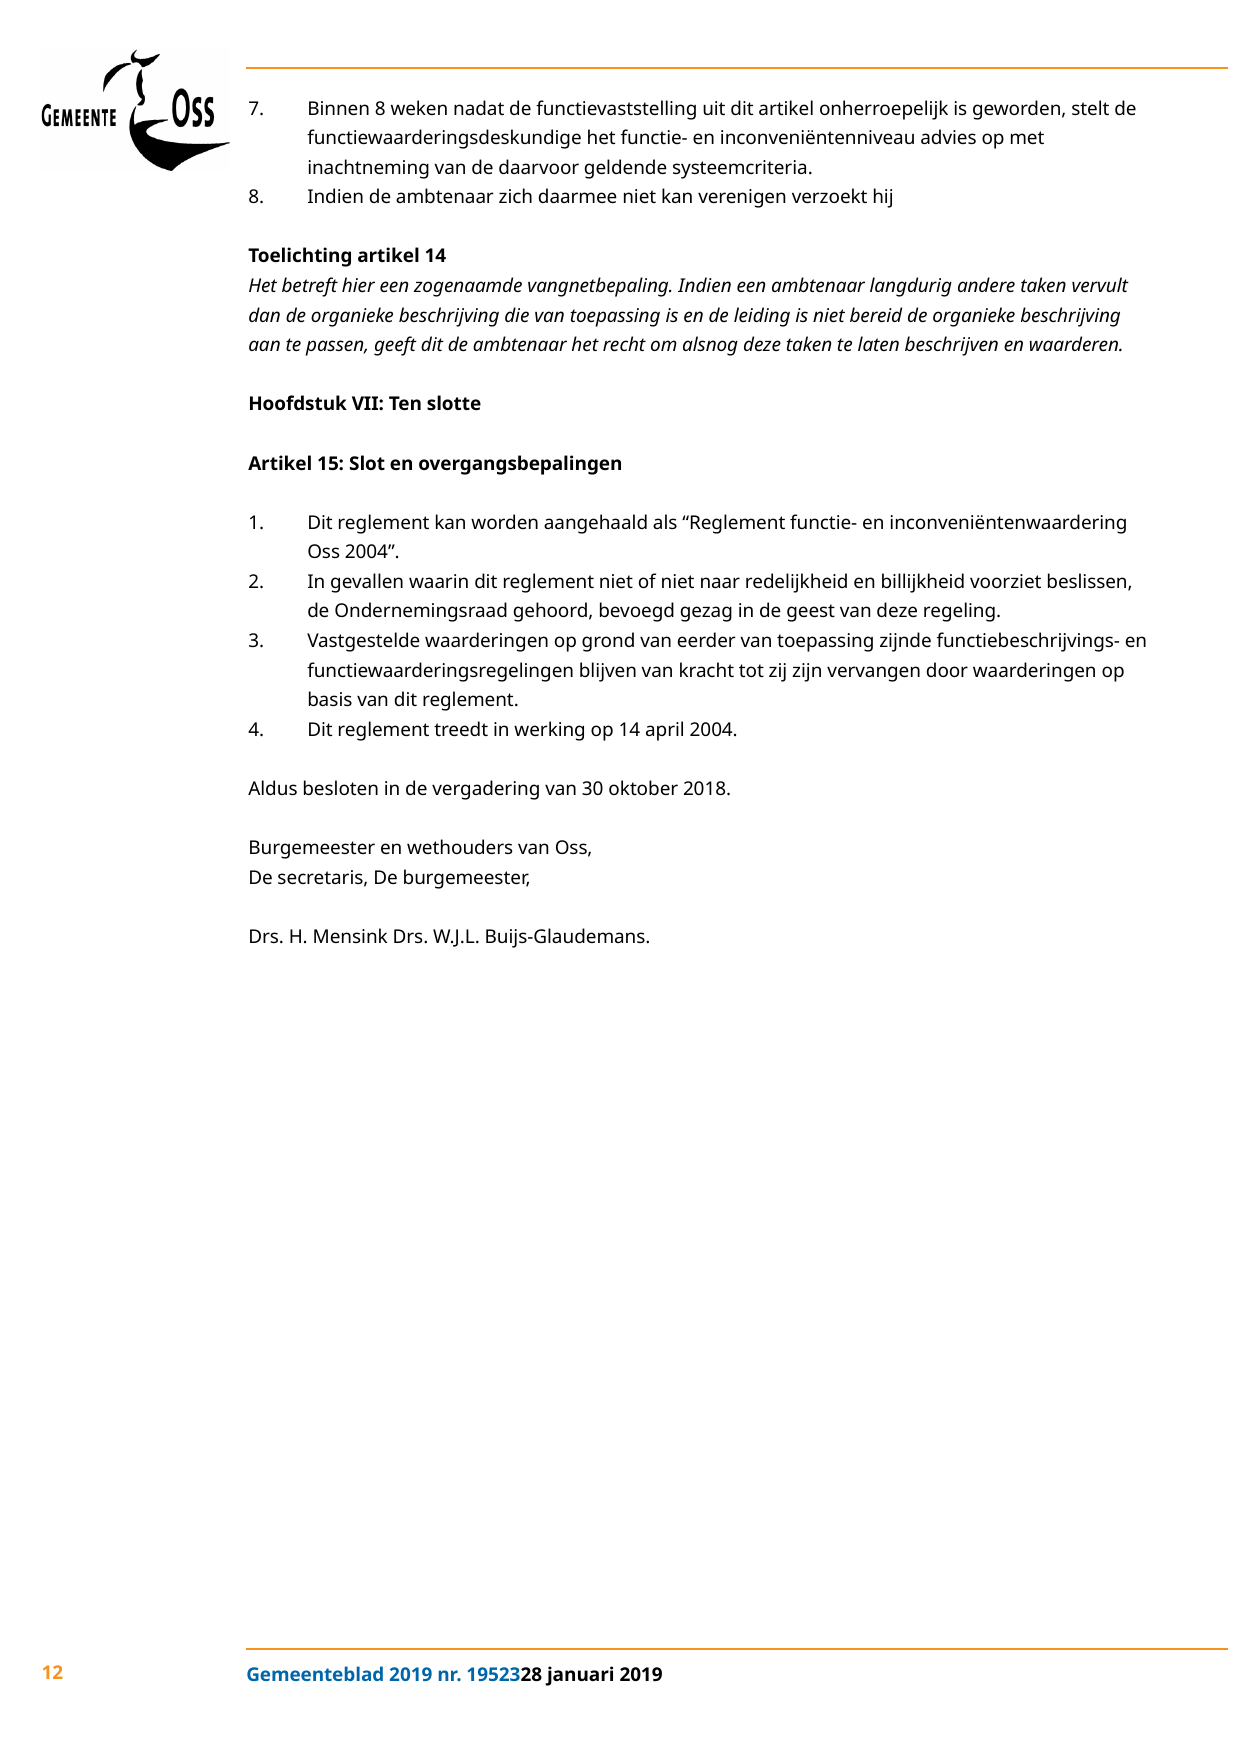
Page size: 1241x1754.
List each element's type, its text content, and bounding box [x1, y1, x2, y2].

text Artikel 15: Slot en overgangsbepalingen [248, 450, 1152, 476]
picture [41, 47, 231, 172]
list Dit reglement kan worden aangehaald als “Reglement functie- en inconveniëntenwaardering Oss 2004”. [248, 509, 1152, 564]
list Vastgestelde waarderingen op grond van eerder van toepassing zijnde functiebeschrijvings- en functiewaarderingsregelingen blijven van kracht tot zij zijn vervangen door waarderingen op basis van dit reglement. [248, 627, 1152, 712]
text Hoofdstuk VII: Ten slotte [248, 391, 1152, 416]
text De secretaris, De burgemeester, [248, 864, 1152, 890]
list Indien de ambtenaar zich daarmee niet kan verenigen verzoekt hij [248, 183, 1152, 209]
list Dit reglement treedt in werking op 14 april 2004. [248, 716, 1152, 742]
text Toelichting artikel 14 [248, 243, 1152, 268]
text Drs. H. Mensink Drs. W.J.L. Buijs-Glaudemans. [248, 923, 1152, 949]
text Het betreft hier een zogenaamde vangnetbepaling. Indien een ambtenaar langdurig andere taken vervult dan de organieke beschrijving die van toepassing is en de leiding is niet bereid de organieke beschrijving aan te passen, geeft dit de ambtenaar het recht om alsnog deze taken te laten beschrijven en waarderen. [248, 272, 1152, 357]
text Aldus besloten in de vergadering van 30 oktober 2018. [248, 775, 1152, 801]
list In gevallen waarin dit reglement niet of niet naar redelijkheid en billijkheid voorziet beslissen, de Ondernemingsraad gehoord, bevoegd gezag in de geest van deze regeling. [248, 568, 1152, 623]
text Burgemeester en wethouders van Oss, [248, 834, 1152, 860]
list Binnen 8 weken nadat de functievaststelling uit dit artikel onherroepelijk is geworden, stelt de functiewaarderingsdeskundige het functie- en inconveniëntenniveau advies op met inachtneming van de daarvoor geldende systeemcriteria. [248, 95, 1152, 180]
